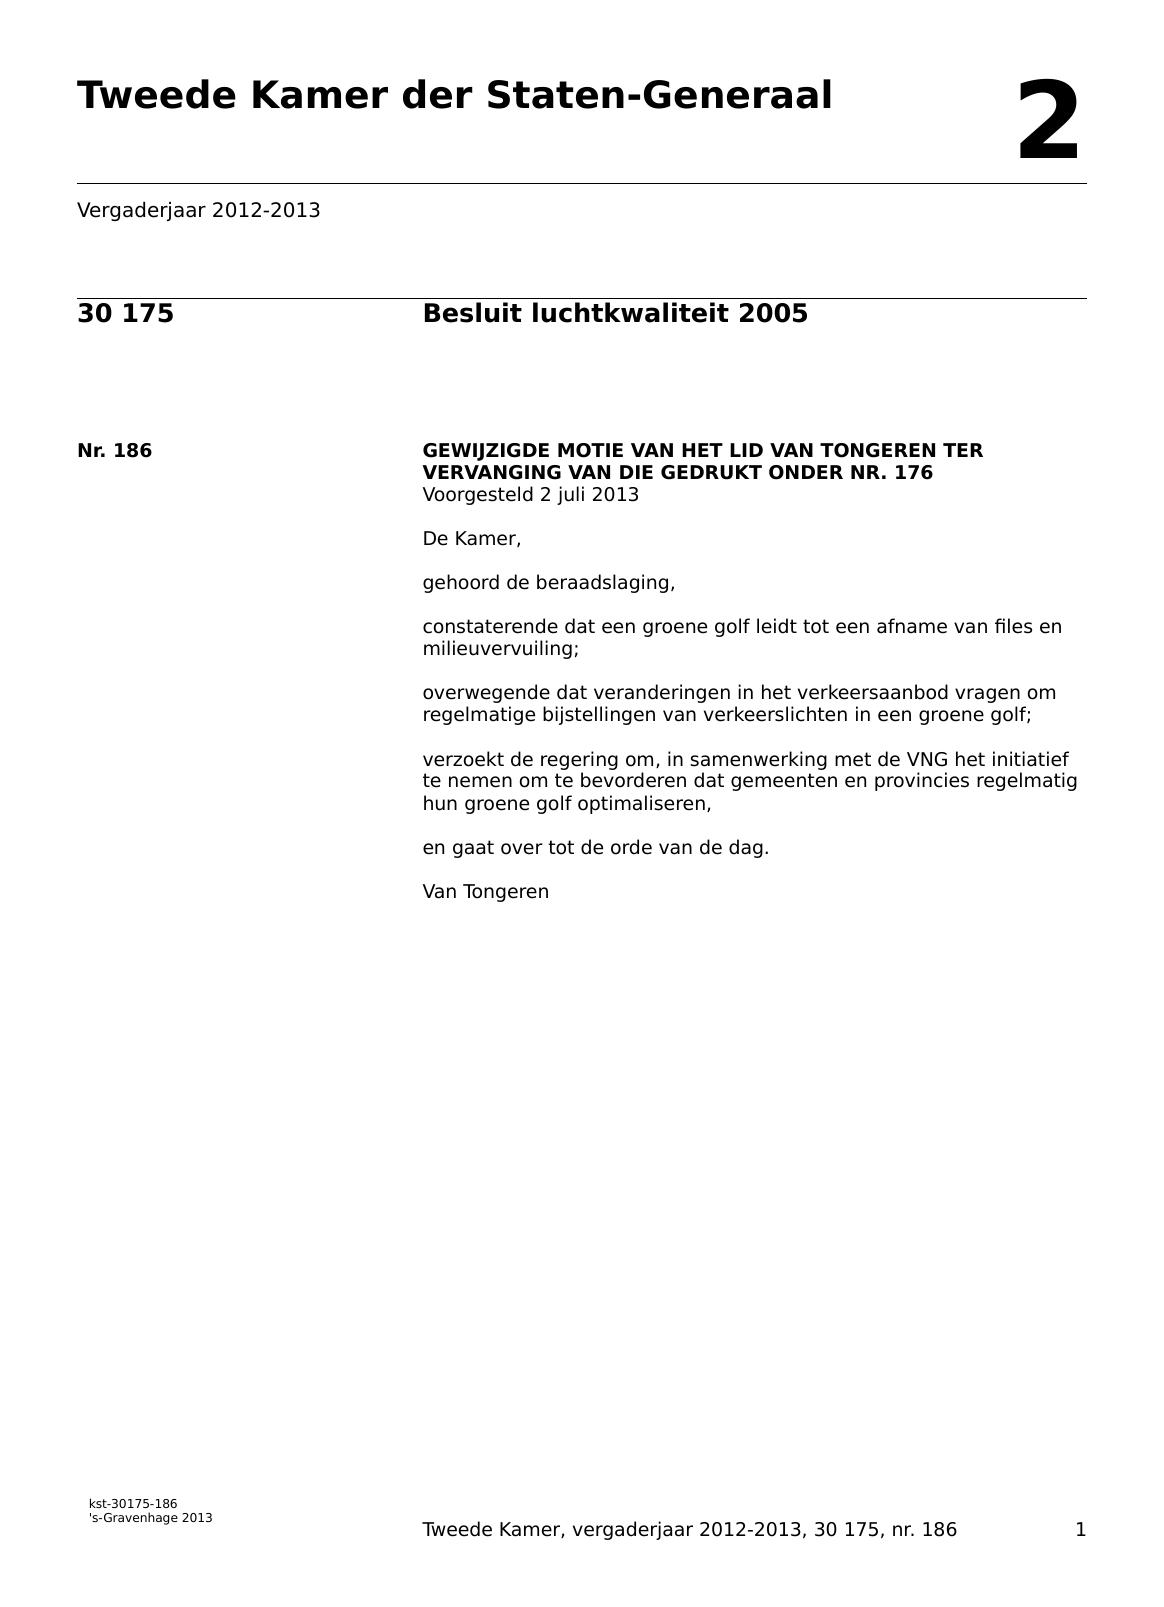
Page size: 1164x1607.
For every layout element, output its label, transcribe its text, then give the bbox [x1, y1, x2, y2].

table_header Tweede Kamer der Staten-Generaal [77, 59, 886, 183]
text Voorgesteld 2 juli 2013 [422, 484, 1087, 506]
table_cell Vergaderjaar 2012-2013 [77, 184, 1087, 298]
subtitle Nr. 186 GEWIJZIGDE MOTIE VAN HET LID VAN TONGEREN TER VERVANGING VAN DIE GEDRUKT ONDER NR. 176 [77, 440, 1087, 484]
table_header 2 [886, 59, 1087, 183]
text De Kamer, [422, 528, 1087, 550]
text Van Tongeren [422, 881, 1087, 903]
text kst-30175-186 [88, 1497, 323, 1511]
text verzoekt de regering om, in samenwerking met de VNG het initiatief te nemen om te bevorderen dat gemeenten en provincies regelmatig hun groene golf optimaliseren, [422, 748, 1087, 814]
text 's-Gravenhage 2013 [88, 1511, 323, 1525]
subtitle 30 175 Besluit luchtkwaliteit 2005 [77, 299, 1087, 329]
text gehoord de beraadslaging, [422, 572, 1087, 594]
text en gaat over tot de orde van de dag. [422, 837, 1087, 858]
text overwegende dat veranderingen in het verkeersaanbod vragen om regelmatige bijstellingen van verkeerslichten in een groene golf; [422, 682, 1087, 726]
text constaterende dat een groene golf leidt tot een afname van files en milieuvervuiling; [422, 616, 1087, 660]
